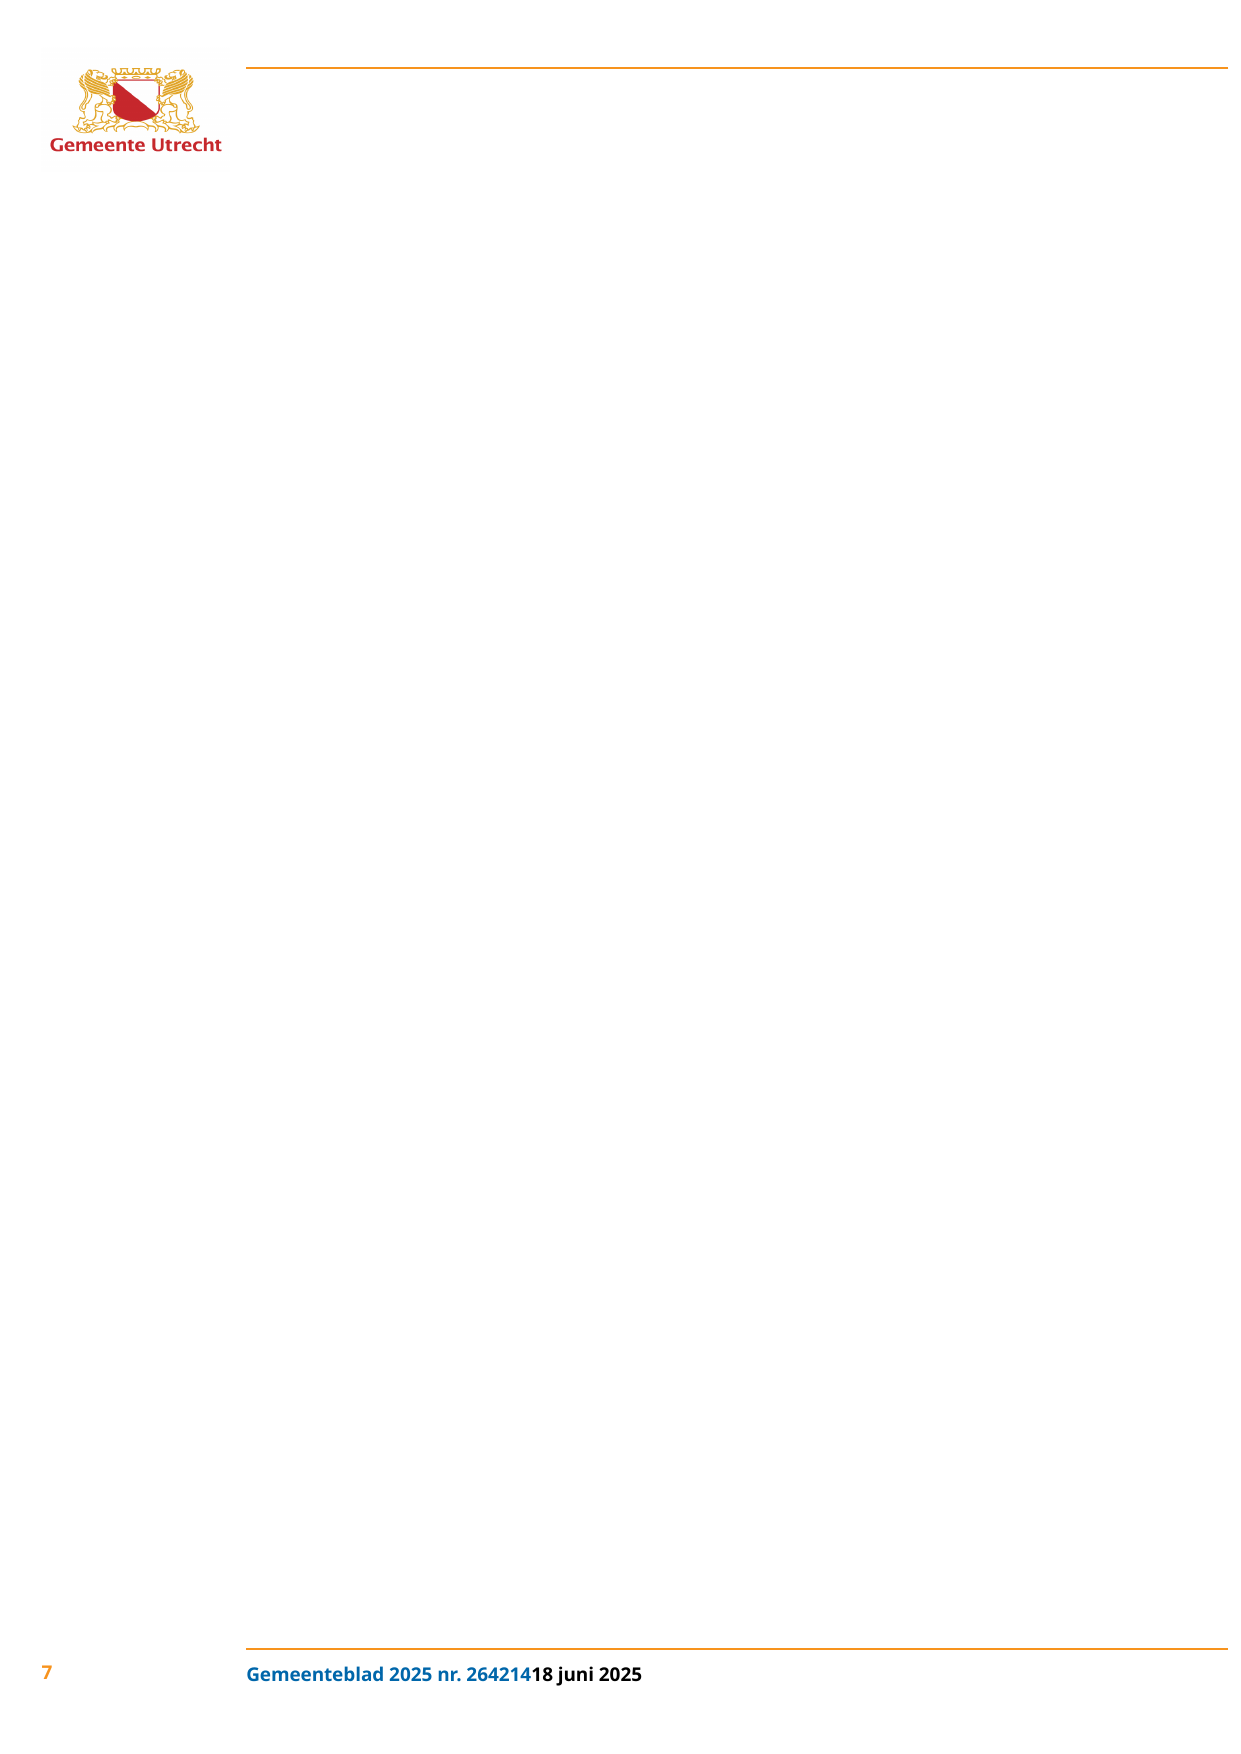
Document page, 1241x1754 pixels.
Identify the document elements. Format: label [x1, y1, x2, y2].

picture [41, 47, 231, 172]
